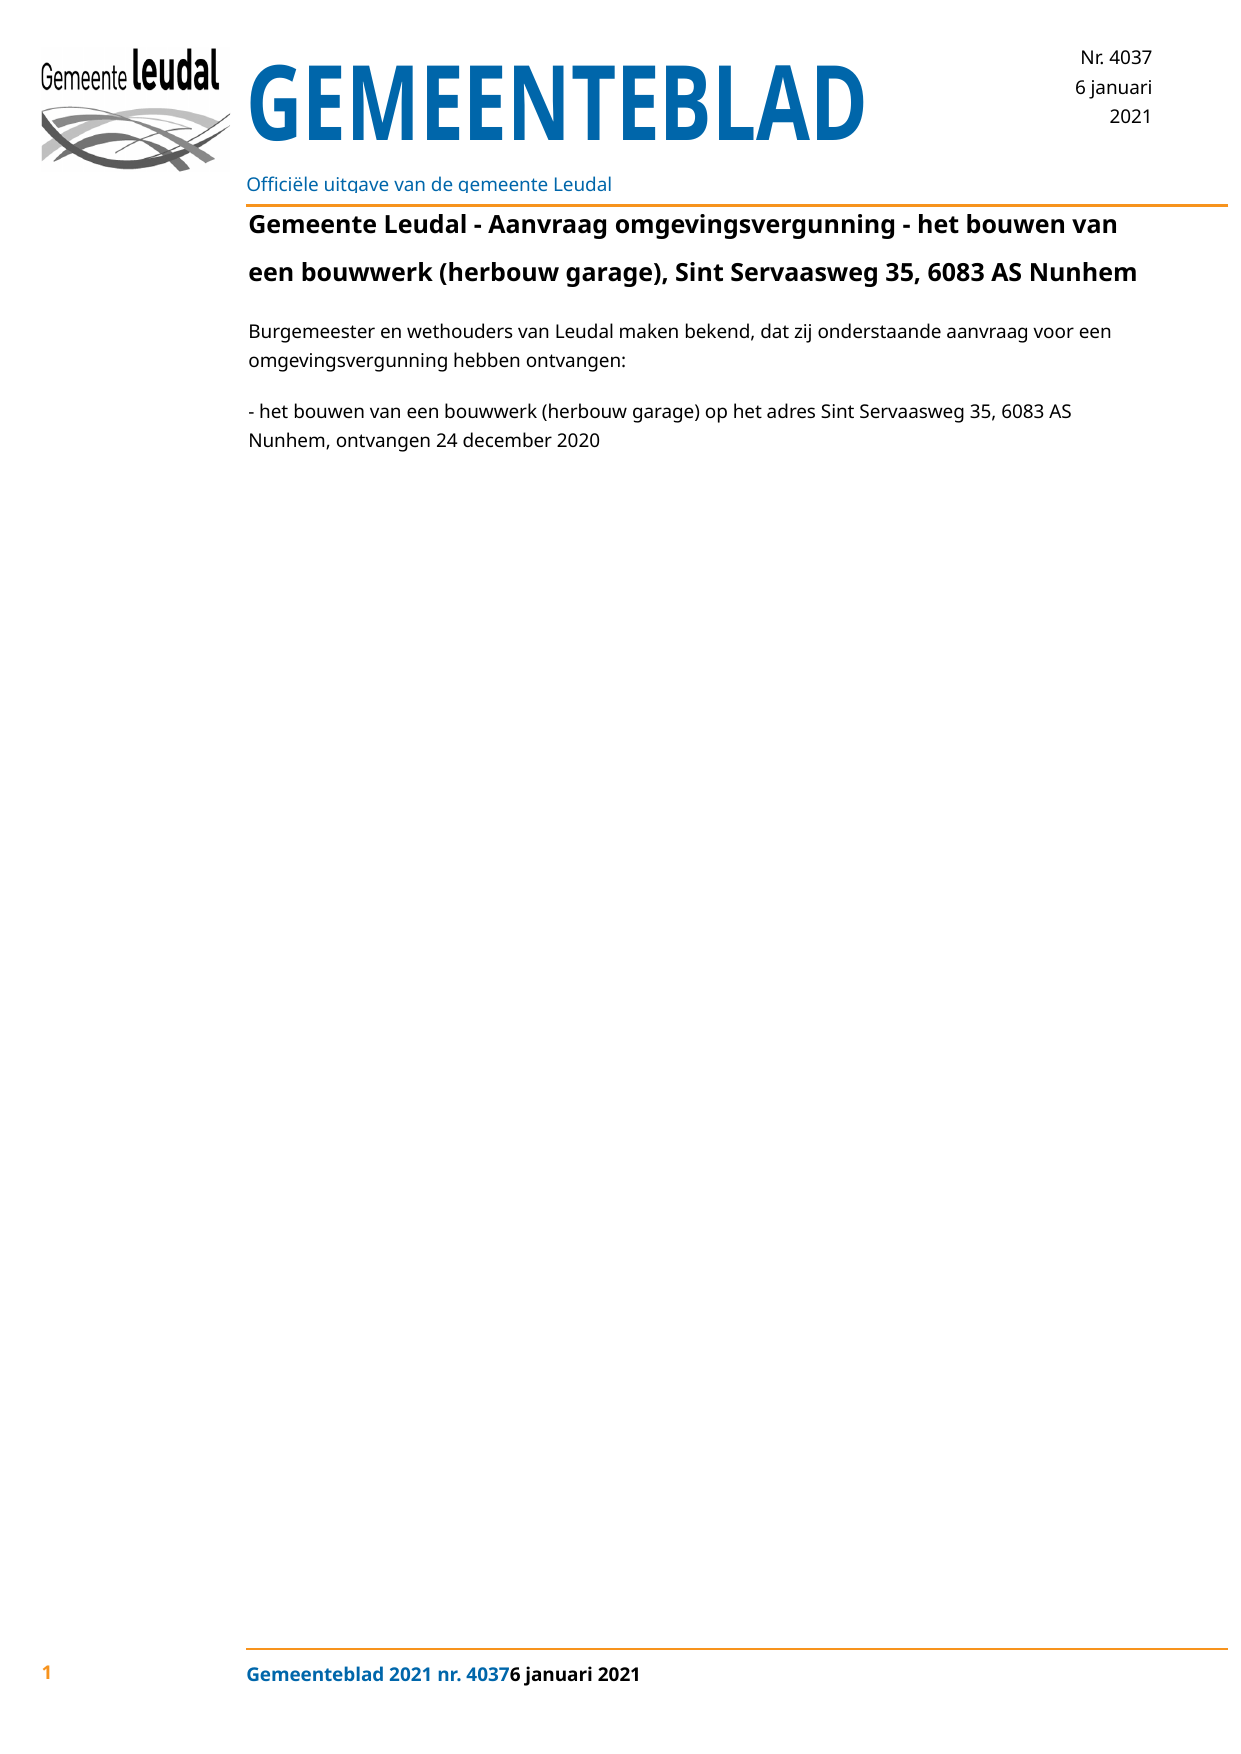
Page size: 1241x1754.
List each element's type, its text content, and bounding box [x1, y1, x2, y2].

text Burgemeester en wethouders van Leudal maken bekend, dat zij onderstaande aanvraag voor een omgevingsvergunning hebben ontvangen: [248, 318, 1152, 373]
picture [41, 47, 231, 172]
text Gemeente Leudal - Aanvraag omgevingsvergunning - het bouwen van een bouwwerk (herbouw garage), Sint Servaasweg 35, 6083 AS Nunhem [248, 207, 1152, 288]
text - het bouwen van een bouwwerk (herbouw garage) op het adres Sint Servaasweg 35, 6083 AS Nunhem, ontvangen 24 december 2020 [248, 398, 1152, 453]
